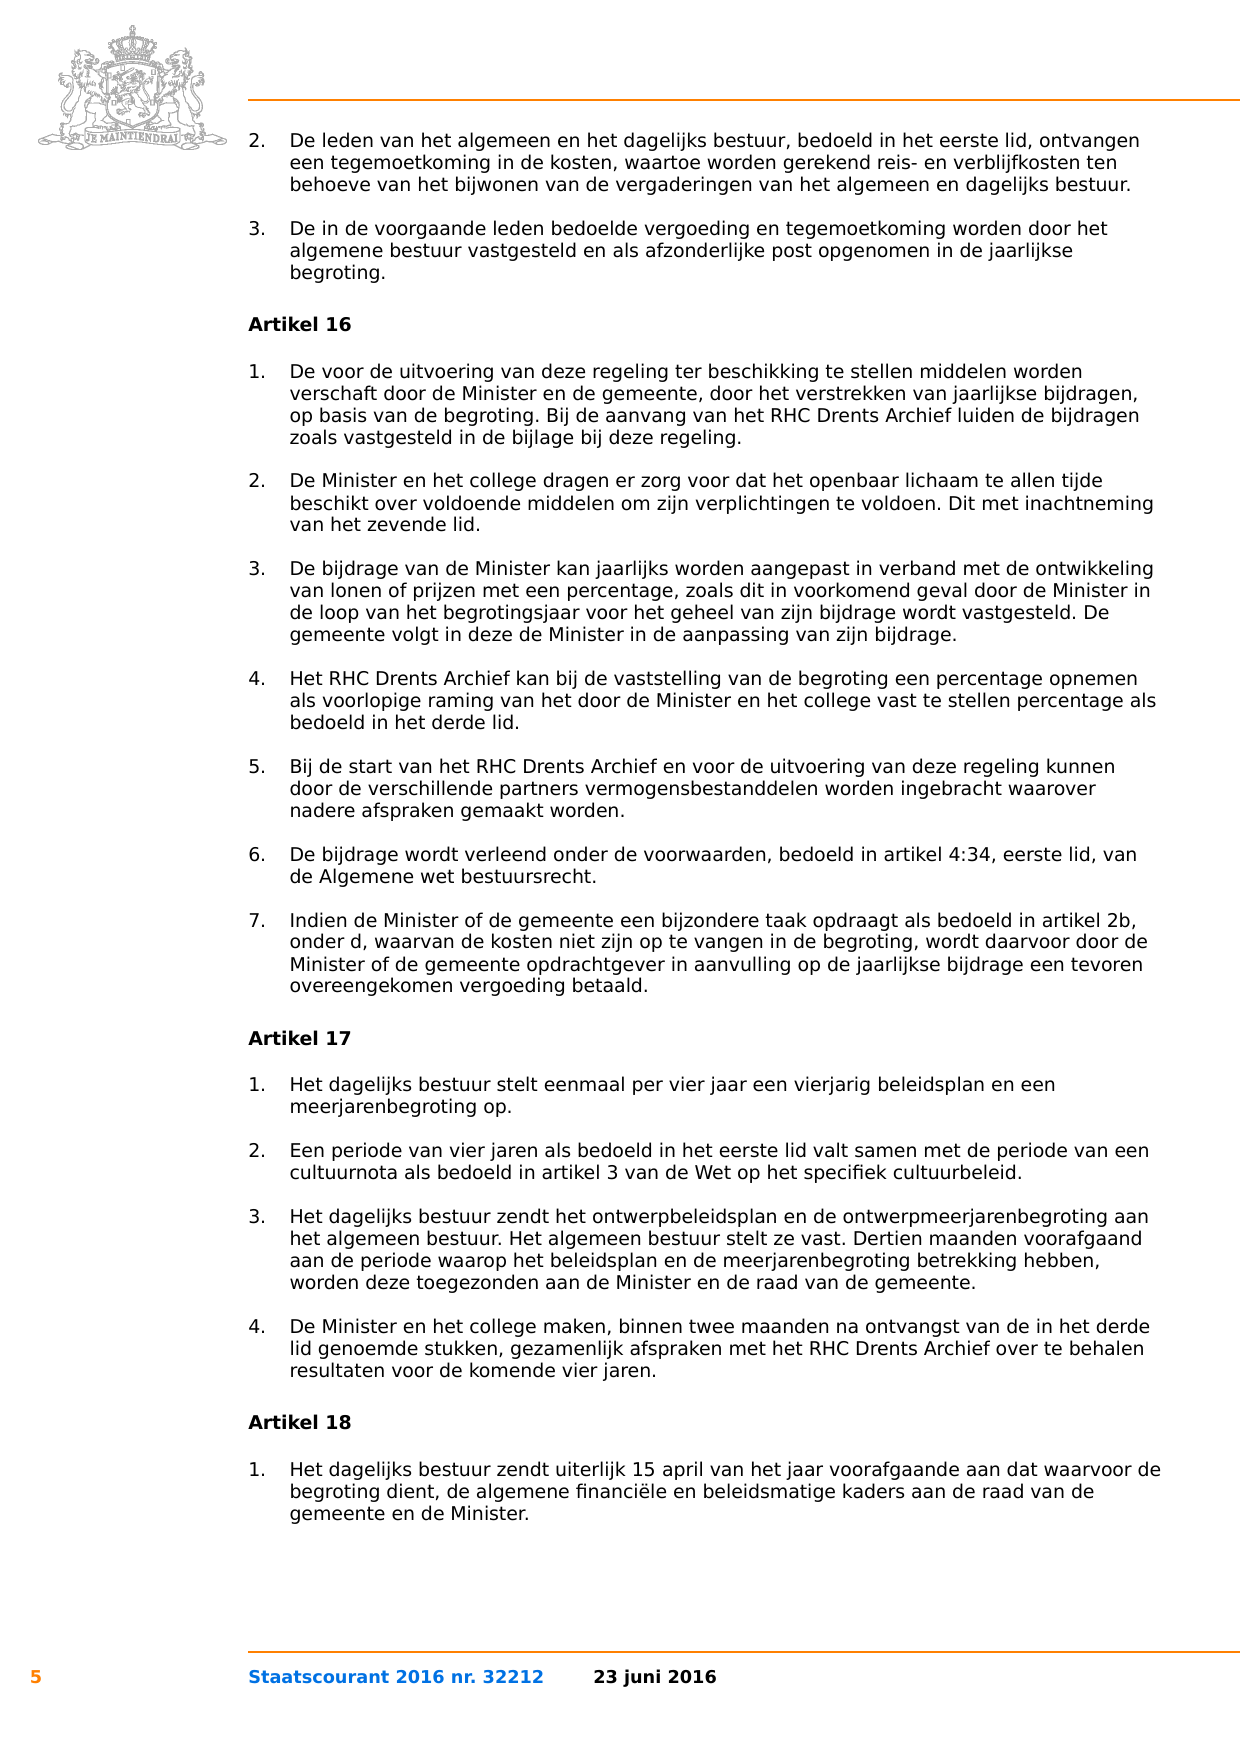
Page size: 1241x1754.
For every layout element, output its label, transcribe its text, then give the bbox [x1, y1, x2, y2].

subtitle Artikel 18 [248, 1412, 1163, 1434]
text 7. Indien de Minister of de gemeente een bijzondere taak opdraagt als bedoeld in artikel 2b, onder d, waarvan de kosten niet zijn op te vangen in de begroting, wordt daarvoor door de Minister of de gemeente opdrachtgever in aanvulling op de jaarlijkse bijdrage een tevoren overeengekomen vergoeding betaald. [248, 909, 1163, 997]
text 2. De Minister en het college dragen er zorg voor dat het openbaar lichaam te allen tijde beschikt over voldoende middelen om zijn verplichtingen te voldoen. Dit met inachtneming van het zevende lid. [248, 470, 1163, 536]
text 1. Het dagelijks bestuur zendt uiterlijk 15 april van het jaar voorafgaande aan dat waarvoor de begroting dient, de algemene financiële en beleidsmatige kaders aan de raad van de gemeente en de Minister. [248, 1459, 1163, 1525]
text 5. Bij de start van het RHC Drents Archief en voor de uitvoering van deze regeling kunnen door de verschillende partners vermogensbestanddelen worden ingebracht waarover nadere afspraken gemaakt worden. [248, 756, 1163, 822]
text 2. De leden van het algemeen en het dagelijks bestuur, bedoeld in het eerste lid, ontvangen een tegemoetkoming in de kosten, waartoe worden gerekend reis- en verblijfkosten ten behoeve van het bijwonen van de vergaderingen van het algemeen en dagelijks bestuur. [248, 130, 1163, 196]
text 1. De voor de uitvoering van deze regeling ter beschikking te stellen middelen worden verschaft door de Minister en de gemeente, door het verstrekken van jaarlijkse bijdragen, op basis van de begroting. Bij de aanvang van het RHC Drents Archief luiden de bijdragen zoals vastgesteld in de bijlage bij deze regeling. [248, 361, 1163, 448]
subtitle Artikel 17 [248, 1027, 1163, 1049]
text 6. De bijdrage wordt verleend onder de voorwaarden, bedoeld in artikel 4:34, eerste lid, van de Algemene wet bestuursrecht. [248, 844, 1163, 888]
picture [38, 25, 227, 150]
text 3. De bijdrage van de Minister kan jaarlijks worden aangepast in verband met de ontwikkeling van lonen of prijzen met een percentage, zoals dit in voorkomend geval door de Minister in de loop van het begrotingsjaar voor het geheel van zijn bijdrage wordt vastgesteld. De gemeente volgt in deze de Minister in de aanpassing van zijn bijdrage. [248, 558, 1163, 646]
text 4. De Minister en het college maken, binnen twee maanden na ontvangst van de in het derde lid genoemde stukken, gezamenlijk afspraken met het RHC Drents Archief over te behalen resultaten voor de komende vier jaren. [248, 1316, 1163, 1382]
text 4. Het RHC Drents Archief kan bij de vaststelling van de begroting een percentage opnemen als voorlopige raming van het door de Minister en het college vast te stellen percentage als bedoeld in het derde lid. [248, 668, 1163, 734]
subtitle Artikel 16 [248, 314, 1163, 336]
text 1. Het dagelijks bestuur stelt eenmaal per vier jaar een vierjarig beleidsplan en een meerjarenbegroting op. [248, 1074, 1163, 1118]
text 2. Een periode van vier jaren als bedoeld in het eerste lid valt samen met de periode van een cultuurnota als bedoeld in artikel 3 van de Wet op het specifiek cultuurbeleid. [248, 1140, 1163, 1184]
text 3. De in de voorgaande leden bedoelde vergoeding en tegemoetkoming worden door het algemene bestuur vastgesteld en als afzonderlijke post opgenomen in de jaarlijkse begroting. [248, 218, 1163, 284]
text 3. Het dagelijks bestuur zendt het ontwerpbeleidsplan en de ontwerpmeerjarenbegroting aan het algemeen bestuur. Het algemeen bestuur stelt ze vast. Dertien maanden voorafgaand aan de periode waarop het beleidsplan en de meerjarenbegroting betrekking hebben, worden deze toegezonden aan de Minister en de raad van de gemeente. [248, 1206, 1163, 1294]
